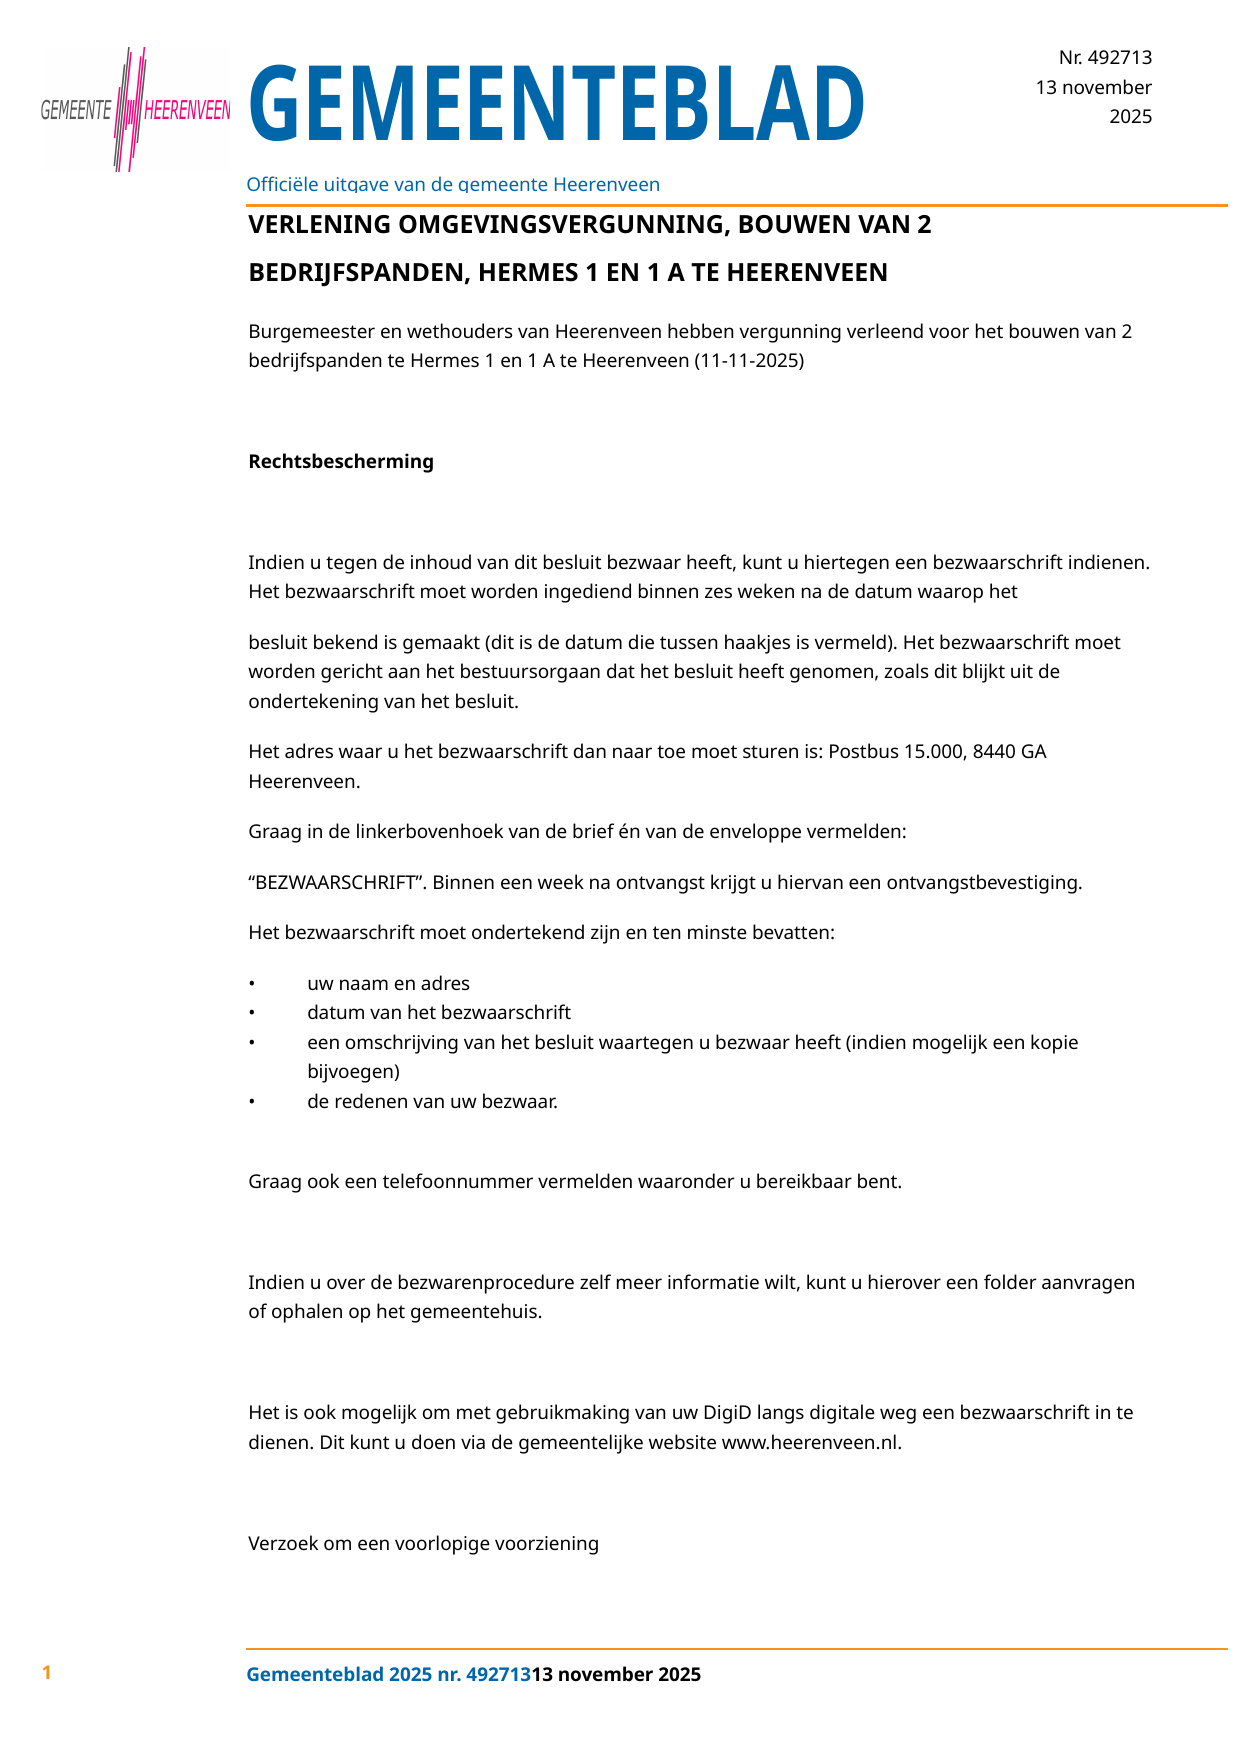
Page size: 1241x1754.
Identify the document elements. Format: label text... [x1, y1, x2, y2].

text Graag in de linkerbovenhoek van de brief én van de enveloppe vermelden: [248, 819, 1152, 844]
text Het bezwaarschrift moet ondertekend zijn en ten minste bevatten: [248, 919, 1152, 945]
text Burgemeester en wethouders van Heerenveen hebben vergunning verleend voor het bouwen van 2 bedrijfspanden te Hermes 1 en 1 A te Heerenveen (11-11-2025) [248, 318, 1152, 373]
picture [41, 47, 231, 172]
list de redenen van uw bezwaar. [248, 1088, 1152, 1114]
text Indien u tegen de inhoud van dit besluit bezwaar heeft, kunt u hiertegen een bezwaarschrift indienen. Het bezwaarschrift moet worden ingediend binnen zes weken na de datum waarop het [248, 549, 1152, 604]
list datum van het bezwaarschrift [248, 999, 1152, 1025]
text VERLENING OMGEVINGSVERGUNNING, BOUWEN VAN 2 BEDRIJFSPANDEN, HERMES 1 EN 1 A TE HEERENVEEN [248, 207, 1152, 288]
list een omschrijving van het besluit waartegen u bezwaar heeft (indien mogelijk een kopie bijvoegen) [248, 1029, 1152, 1084]
text Graag ook een telefoonnummer vermelden waaronder u bereikbaar bent. [248, 1168, 1152, 1194]
text Rechtsbescherming [248, 448, 1152, 474]
text Het adres waar u het bezwaarschrift dan naar toe moet sturen is: Postbus 15.000, 8440 GA Heerenveen. [248, 739, 1152, 794]
text Verzoek om een voorlopige voorziening [248, 1530, 1152, 1556]
text Het is ook mogelijk om met gebruikmaking van uw DigiD langs digitale weg een bezwaarschrift in te dienen. Dit kunt u doen via de gemeentelijke website www.heerenveen.nl. [248, 1399, 1152, 1455]
list uw naam en adres [248, 970, 1152, 996]
text Indien u over de bezwarenprocedure zelf meer informatie wilt, kunt u hierover een folder aanvragen of ophalen op het gemeentehuis. [248, 1269, 1152, 1324]
text besluit bekend is gemaakt (dit is de datum die tussen haakjes is vermeld). Het bezwaarschrift moet worden gericht aan het bestuursorgaan dat het besluit heeft genomen, zoals dit blijkt uit de ondertekening van het besluit. [248, 629, 1152, 714]
text “BEZWAARSCHRIFT”. Binnen een week na ontvangst krijgt u hiervan een ontvangstbevestiging. [248, 869, 1152, 895]
